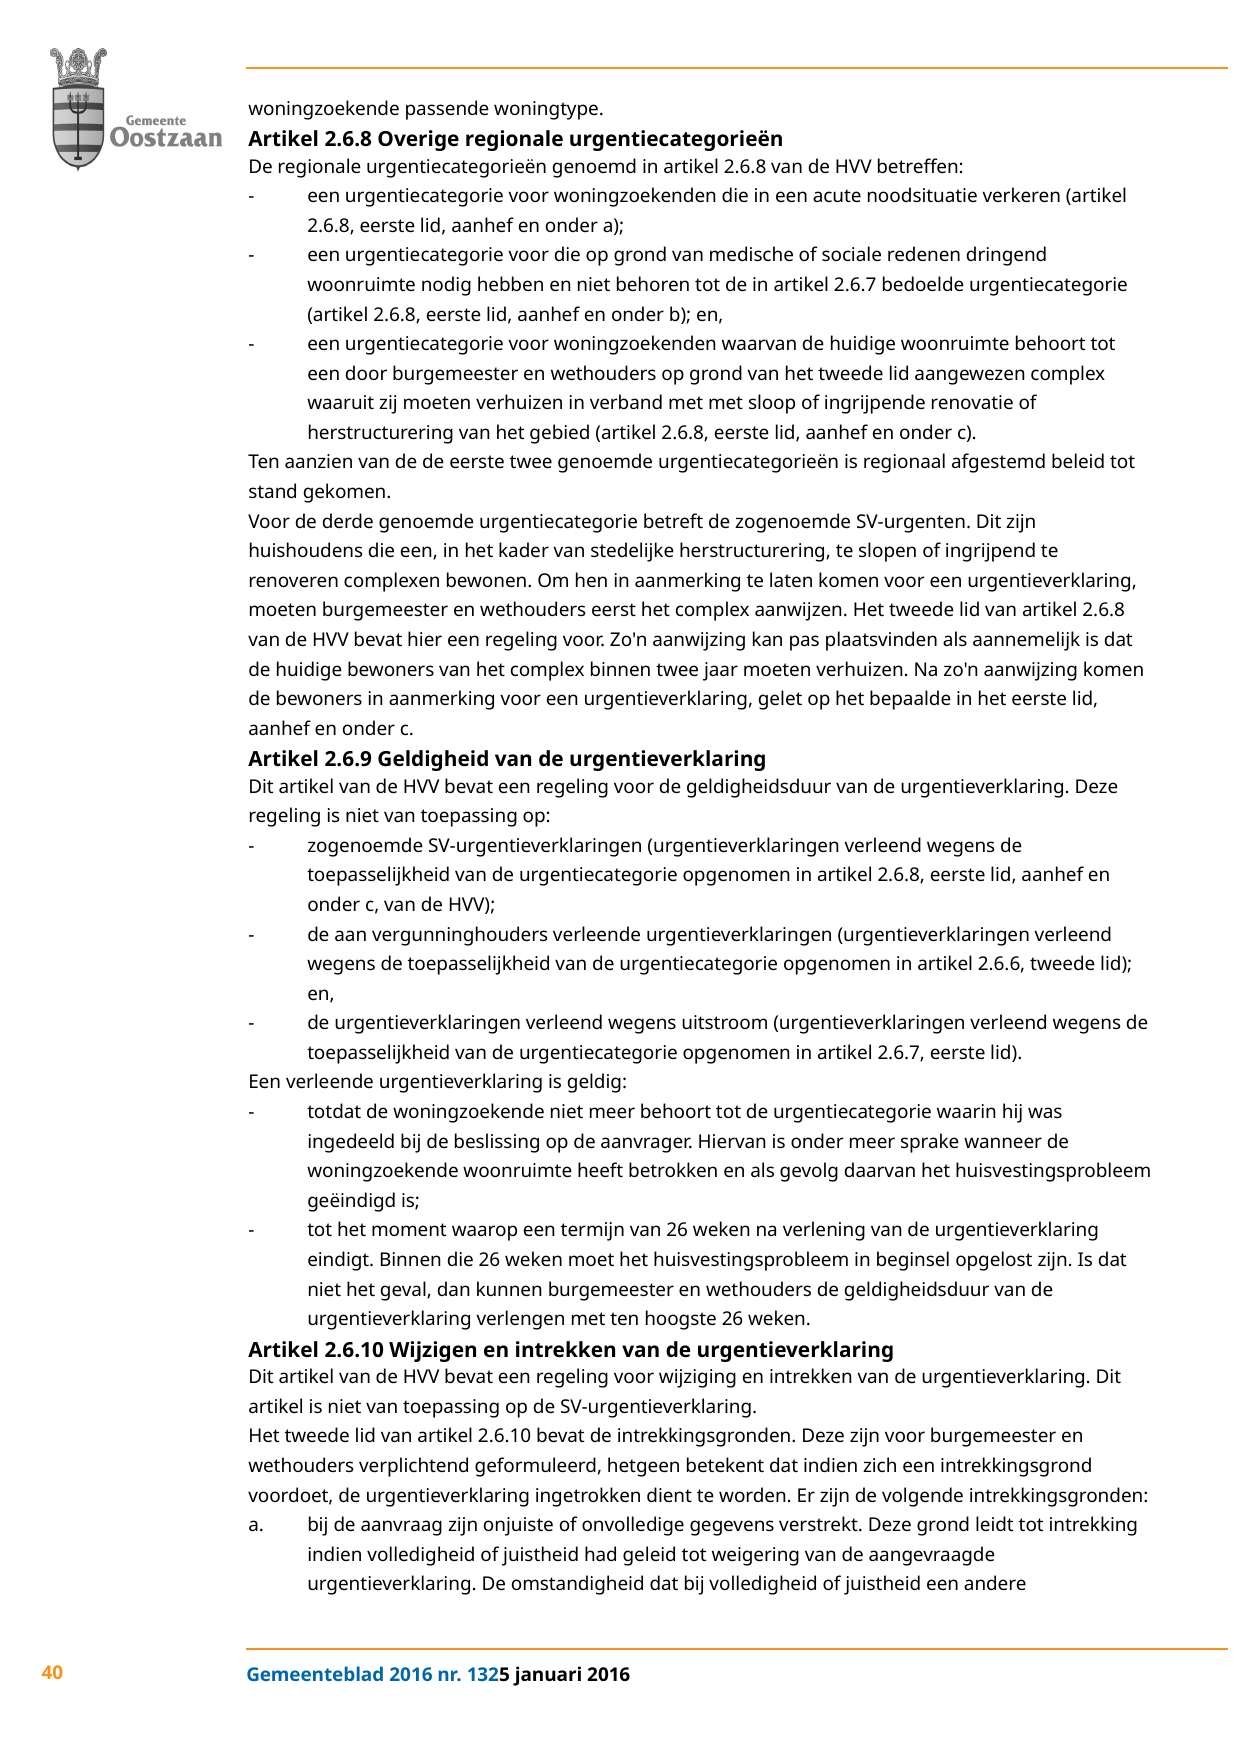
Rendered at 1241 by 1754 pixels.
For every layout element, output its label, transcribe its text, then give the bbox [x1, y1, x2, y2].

picture [41, 47, 231, 172]
list tot het moment waarop een termijn van 26 weken na verlening van de urgentieverklaring eindigt. Binnen die 26 weken moet het huisvestingsprobleem in beginsel opgelost zijn. Is dat niet het geval, dan kunnen burgemeester en wethouders de geldigheidsduur van de urgentieverklaring verlengen met ten hoogste 26 weken. [248, 1217, 1152, 1331]
text woningzoekende passende woningtype. [248, 95, 1152, 121]
text Artikel 2.6.10 Wijzigen en intrekken van de urgentieverklaring [248, 1335, 1152, 1363]
text De regionale urgentiecategorieën genoemd in artikel 2.6.8 van de HVV betreffen: [248, 153, 1152, 178]
list bij de aanvraag zijn onjuiste of onvolledige gegevens verstrekt. Deze grond leidt tot intrekking indien volledigheid of juistheid had geleid tot weigering van de aangevraagde urgentieverklaring. De omstandigheid dat bij volledigheid of juistheid een andere [248, 1511, 1152, 1596]
list een urgentiecategorie voor die op grond van medische of sociale redenen dringend woonruimte nodig hebben en niet behoren tot de in artikel 2.6.7 bedoelde urgentiecategorie (artikel 2.6.8, eerste lid, aanhef en onder b); en, [248, 242, 1152, 326]
list een urgentiecategorie voor woningzoekenden waarvan de huidige woonruimte behoort tot een door burgemeester en wethouders op grond van het tweede lid aangewezen complex waaruit zij moeten verhuizen in verband met met sloop of ingrijpende renovatie of herstructurering van het gebied (artikel 2.6.8, eerste lid, aanhef en onder c). [248, 330, 1152, 445]
list de aan vergunninghouders verleende urgentieverklaringen (urgentieverklaringen verleend wegens de toepasselijkheid van de urgentiecategorie opgenomen in artikel 2.6.6, tweede lid); en, [248, 921, 1152, 1006]
text Ten aanzien van de de eerste twee genoemde urgentiecategorieën is regionaal afgestemd beleid tot stand gekomen. [248, 449, 1152, 504]
text Dit artikel van de HVV bevat een regeling voor wijziging en intrekken van de urgentieverklaring. Dit artikel is niet van toepassing op de SV-urgentieverklaring. [248, 1363, 1152, 1419]
text Dit artikel van de HVV bevat een regeling voor de geldigheidsduur van de urgentieverklaring. Deze regeling is niet van toepassing op: [248, 773, 1152, 828]
text Voor de derde genoemde urgentiecategorie betreft de zogenoemde SV-urgenten. Dit zijn huishoudens die een, in het kader van stedelijke herstructurering, te slopen of ingrijpend te renoveren complexen bewonen. Om hen in aanmerking te laten komen voor een urgentieverklaring, moeten burgemeester en wethouders eerst het complex aanwijzen. Het tweede lid van artikel 2.6.8 van de HVV bevat hier een regeling voor. Zo'n aanwijzing kan pas plaatsvinden als aannemelijk is dat de huidige bewoners van het complex binnen twee jaar moeten verhuizen. Na zo'n aanwijzing komen de bewoners in aanmerking voor een urgentieverklaring, gelet op het bepaalde in het eerste lid, aanhef en onder c. [248, 508, 1152, 741]
text Een verleende urgentieverklaring is geldig: [248, 1069, 1152, 1094]
text Artikel 2.6.8 Overige regionale urgentiecategorieën [248, 124, 1152, 153]
text Artikel 2.6.9 Geldigheid van de urgentieverklaring [248, 744, 1152, 773]
text Het tweede lid van artikel 2.6.10 bevat de intrekkingsgronden. Deze zijn voor burgemeester en wethouders verplichtend geformuleerd, hetgeen betekent dat indien zich een intrekkingsgrond voordoet, de urgentieverklaring ingetrokken dient te worden. Er zijn de volgende intrekkingsgronden: [248, 1423, 1152, 1507]
list de urgentieverklaringen verleend wegens uitstroom (urgentieverklaringen verleend wegens de toepasselijkheid van de urgentiecategorie opgenomen in artikel 2.6.7, eerste lid). [248, 1009, 1152, 1065]
list een urgentiecategorie voor woningzoekenden die in een acute noodsituatie verkeren (artikel 2.6.8, eerste lid, aanhef en onder a); [248, 182, 1152, 238]
list totdat de woningzoekende niet meer behoort tot de urgentiecategorie waarin hij was ingedeeld bij de beslissing op de aanvrager. Hiervan is onder meer sprake wanneer de woningzoekende woonruimte heeft betrokken en als gevolg daarvan het huisvestingsprobleem geëindigd is; [248, 1098, 1152, 1213]
list zogenoemde SV-urgentieverklaringen (urgentieverklaringen verleend wegens de toepasselijkheid van de urgentiecategorie opgenomen in artikel 2.6.8, eerste lid, aanhef en onder c, van de HVV); [248, 832, 1152, 917]
